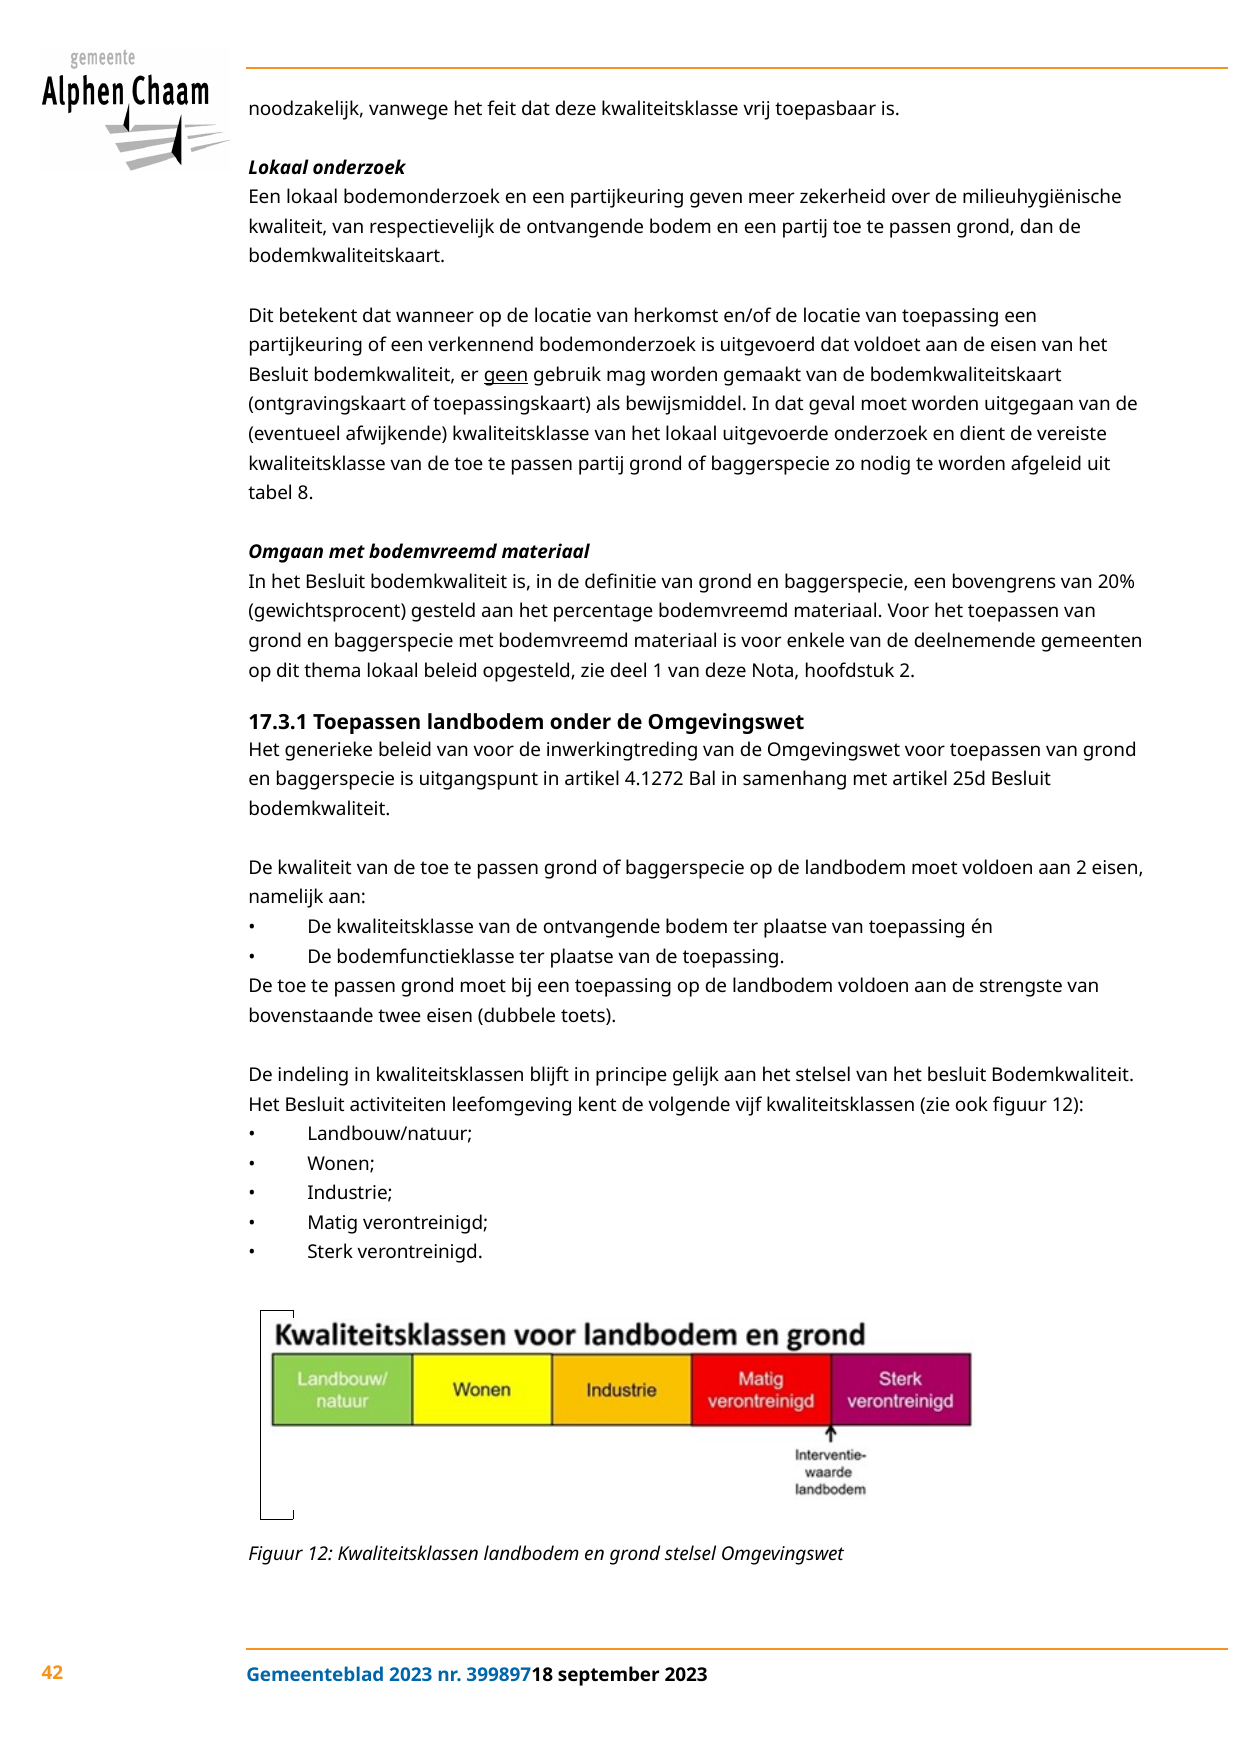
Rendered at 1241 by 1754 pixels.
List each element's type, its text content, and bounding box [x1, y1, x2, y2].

list Landbouw/natuur; [248, 1120, 1152, 1146]
list De bodemfunctieklasse ter plaatse van de toepassing. [248, 943, 1152, 968]
text Dit betekent dat wanneer op de locatie van herkomst en/of de locatie van toepassing een partijkeuring of een verkennend bodemonderzoek is uitgevoerd dat voldoet aan de eisen van het Besluit bodemkwaliteit, er geen gebruik mag worden gemaakt van de bodemkwaliteitskaart (ontgravingskaart of toepassingskaart) als bewijsmiddel. In dat geval moet worden uitgegaan van de (eventueel afwijkende) kwaliteitsklasse van het lokaal uitgevoerde onderzoek en dient de vereiste kwaliteitsklasse van de toe te passen partij grond of baggerspecie zo nodig te worden afgeleid uit tabel 8. [248, 302, 1152, 505]
text Lokaal onderzoek [248, 154, 1152, 180]
text Omgaan met bodemvreemd materiaal [248, 538, 1152, 564]
list Sterk verontreinigd. [248, 1239, 1152, 1264]
text Een lokaal bodemonderzoek en een partijkeuring geven meer zekerheid over de milieuhygiënische kwaliteit, van respectievelijk de ontvangende bodem en een partij toe te passen grond, dan de bodemkwaliteitskaart. [248, 183, 1152, 268]
text De kwaliteit van de toe te passen grond of baggerspecie op de landbodem moet voldoen aan 2 eisen, namelijk aan: [248, 854, 1152, 909]
list Wonen; [248, 1150, 1152, 1176]
picture [268, 1318, 977, 1510]
text Figuur 12: Kwaliteitsklassen landbodem en grond stelsel Omgevingswet [248, 1540, 1152, 1566]
text 17.3.1 Toepassen landbodem onder de Omgevingswet [248, 707, 1152, 736]
text De indeling in kwaliteitsklassen blijft in principe gelijk aan het stelsel van het besluit Bodemkwaliteit. Het Besluit activiteiten leefomgeving kent de volgende vijf kwaliteitsklassen (zie ook figuur 12): [248, 1061, 1152, 1116]
text Het generieke beleid van voor de inwerkingtreding van de Omgevingswet voor toepassen van grond en baggerspecie is uitgangspunt in artikel 4.1272 Bal in samenhang met artikel 25d Besluit bodemkwaliteit. [248, 736, 1152, 821]
picture [41, 47, 231, 172]
list De kwaliteitsklasse van de ontvangende bodem ter plaatse van toepassing én [248, 913, 1152, 939]
text De toe te passen grond moet bij een toepassing op de landbodem voldoen aan de strengste van bovenstaande twee eisen (dubbele toets). [248, 972, 1152, 1028]
text In het Besluit bodemkwaliteit is, in de definitie van grond en baggerspecie, een bovengrens van 20% (gewichtsprocent) gesteld aan het percentage bodemvreemd materiaal. Voor het toepassen van grond en baggerspecie met bodemvreemd materiaal is voor enkele van de deelnemende gemeenten op dit thema lokaal beleid opgesteld, zie deel 1 van deze Nota, hoofdstuk 2. [248, 568, 1152, 683]
text noodzakelijk, vanwege het feit dat deze kwaliteitsklasse vrij toepasbaar is. [248, 95, 1152, 121]
list Industrie; [248, 1179, 1152, 1205]
list Matig verontreinigd; [248, 1209, 1152, 1235]
